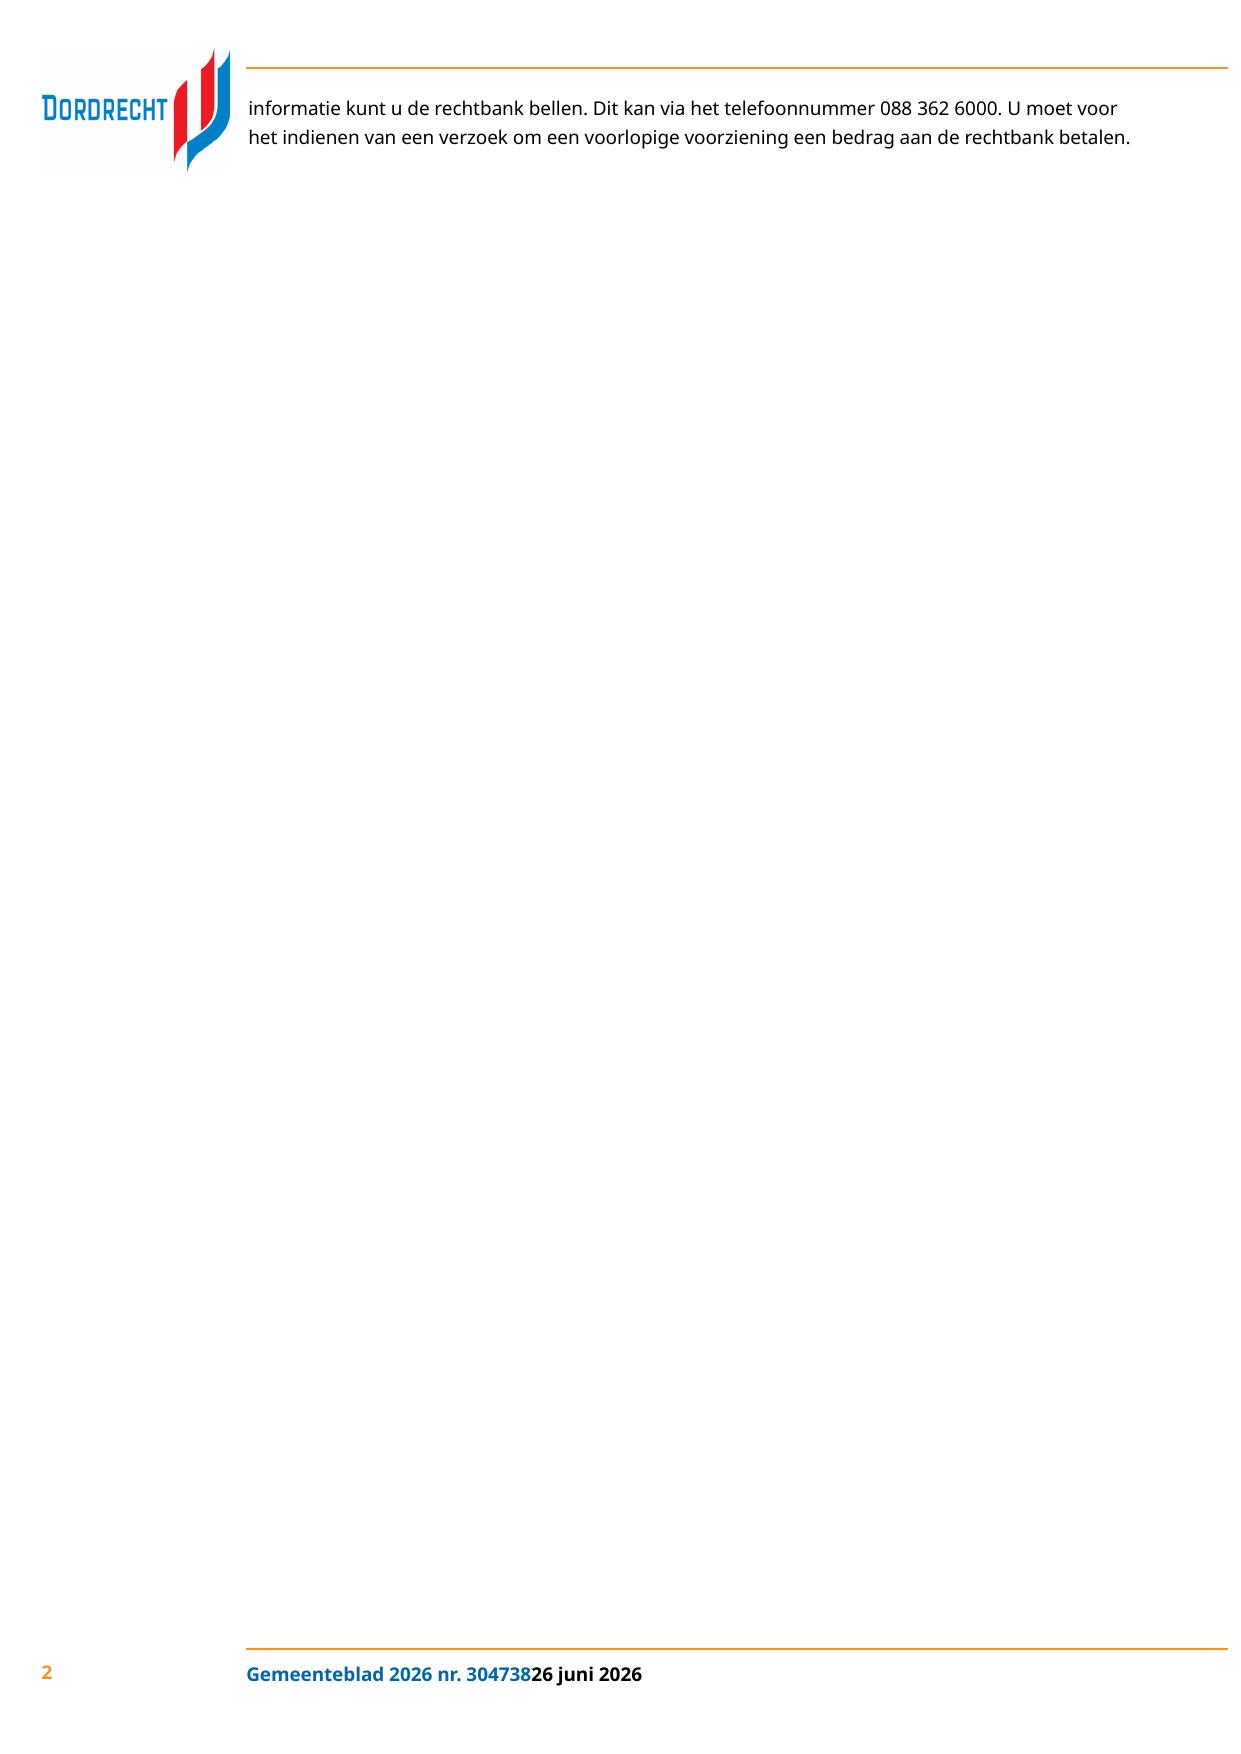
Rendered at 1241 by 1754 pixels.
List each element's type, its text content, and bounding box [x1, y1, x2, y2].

text informatie kunt u de rechtbank bellen. Dit kan via het telefoonnummer 088 362 6000. U moet voor het indienen van een verzoek om een voorlopige voorziening een bedrag aan de rechtbank betalen. [248, 95, 1152, 150]
picture [41, 47, 231, 172]
